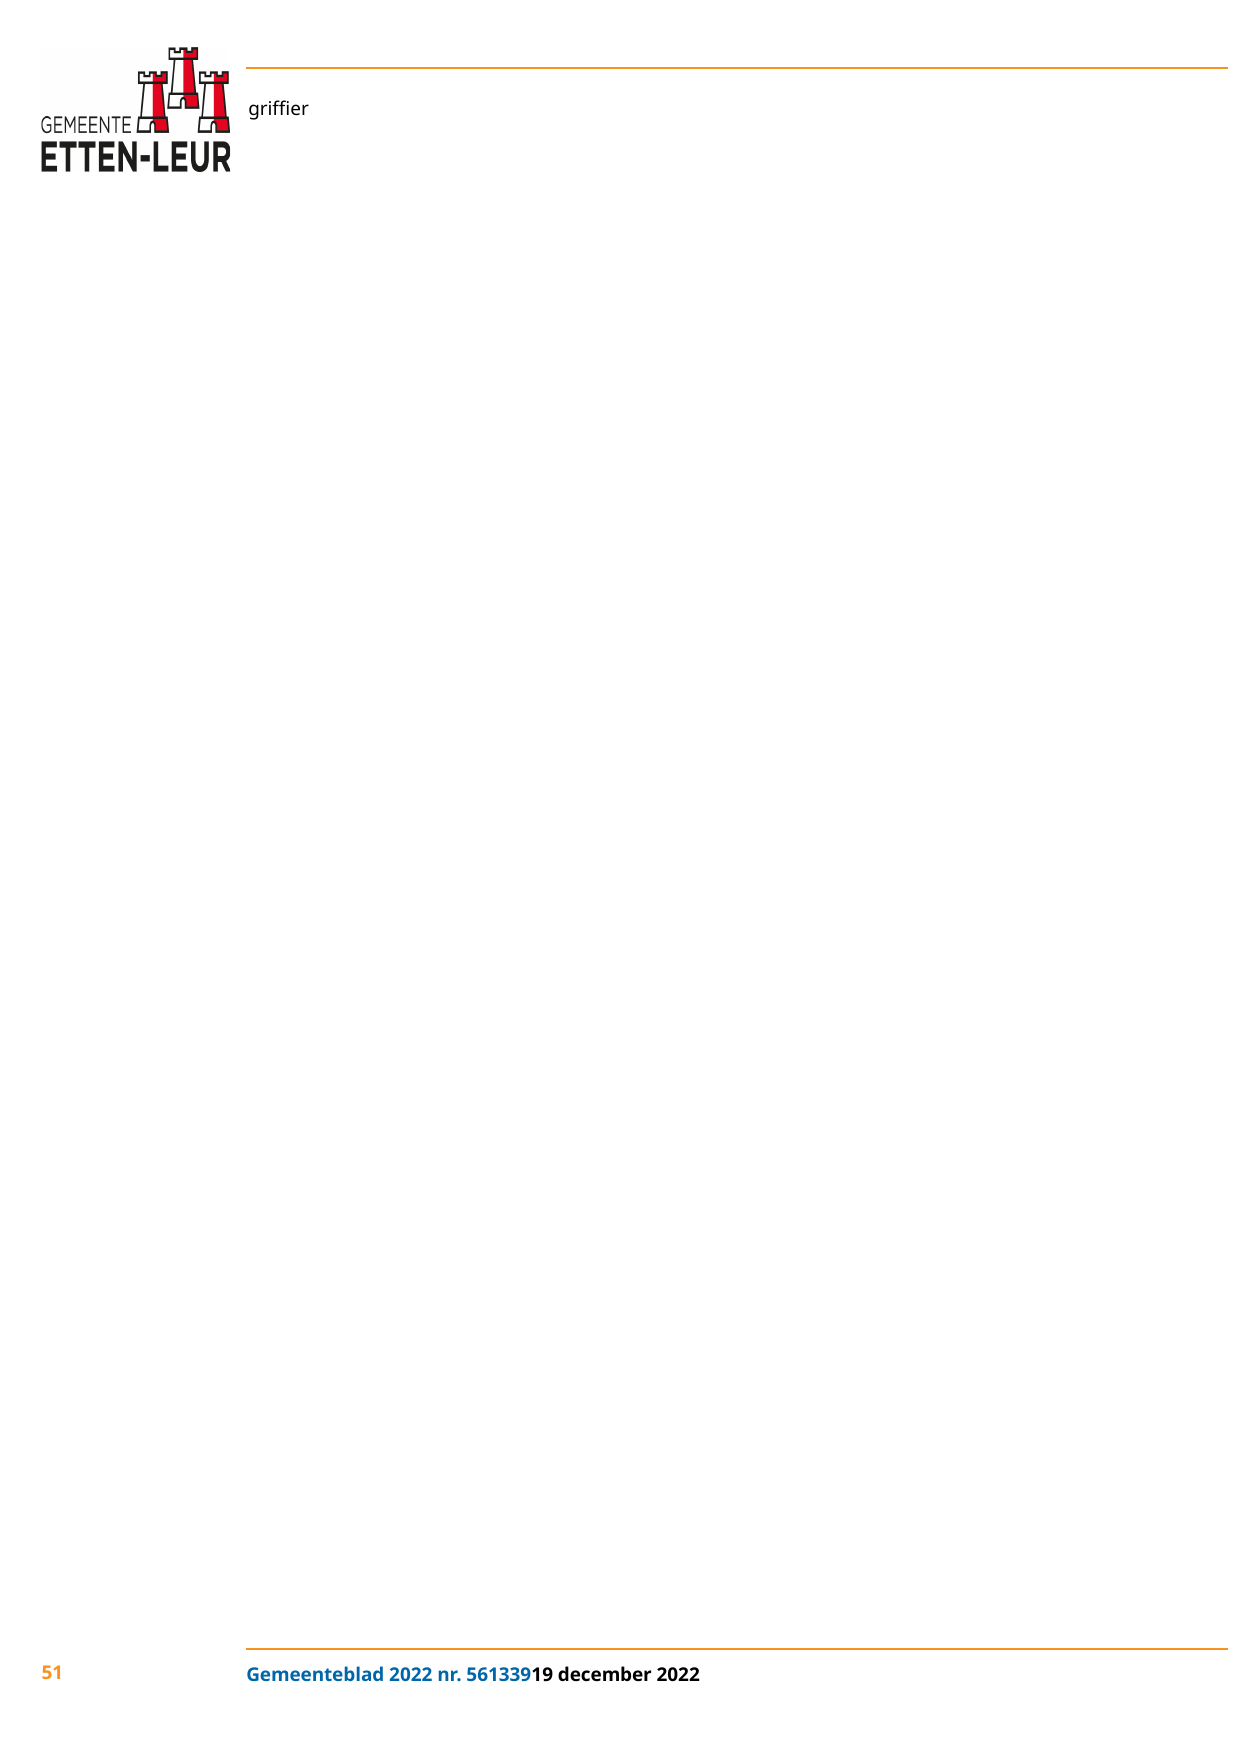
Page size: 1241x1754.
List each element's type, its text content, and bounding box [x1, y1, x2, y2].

text griffier [248, 95, 1152, 121]
picture [41, 47, 231, 172]
